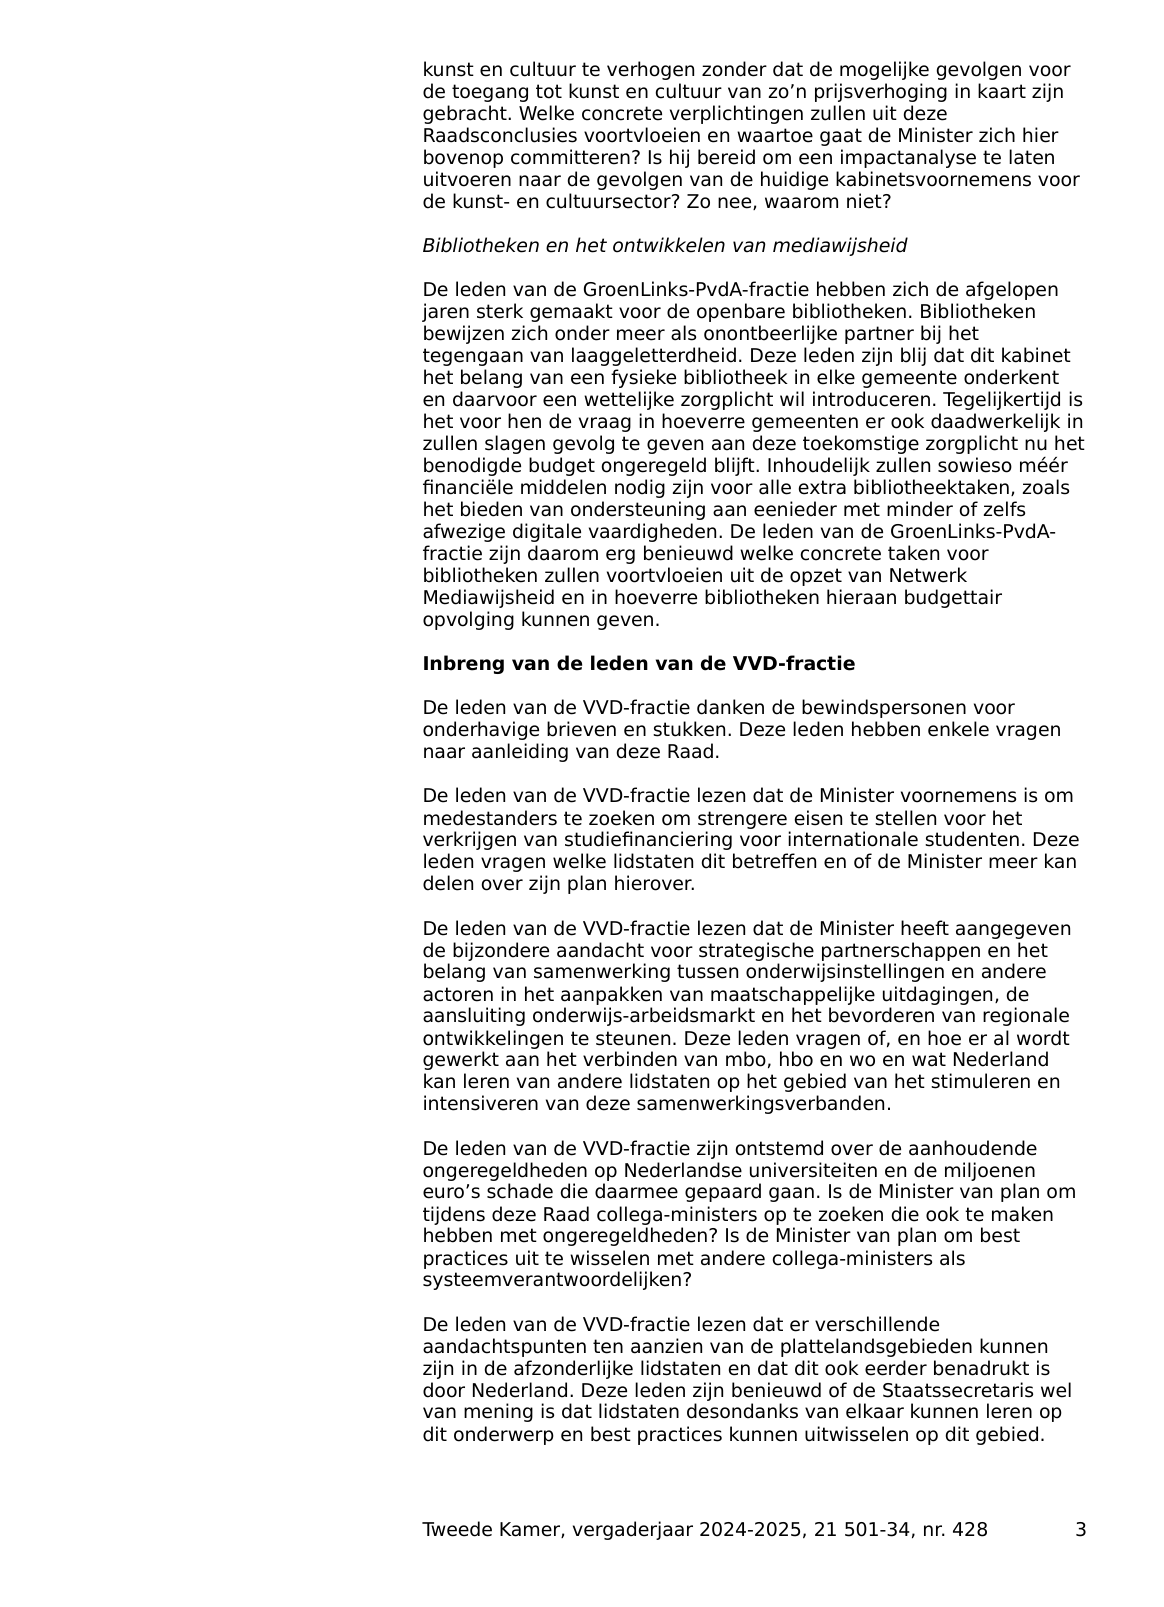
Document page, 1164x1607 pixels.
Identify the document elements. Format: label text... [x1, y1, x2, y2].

text De leden van de VVD-fractie lezen dat de Minister voornemens is om medestanders te zoeken om strengere eisen te stellen voor het verkrijgen van studiefinanciering voor internationale studenten. Deze leden vragen welke lidstaten dit betreffen en of de Minister meer kan delen over zijn plan hierover. [422, 785, 1087, 895]
text kunst en cultuur te verhogen zonder dat de mogelijke gevolgen voor de toegang tot kunst en cultuur van zo’n prijsverhoging in kaart zijn gebracht. Welke concrete verplichtingen zullen uit deze Raadsconclusies voortvloeien en waartoe gaat de Minister zich hier bovenop committeren? Is hij bereid om een impactanalyse te laten uitvoeren naar de gevolgen van de huidige kabinetsvoornemens voor de kunst- en cultuursector? Zo nee, waarom niet? [422, 59, 1087, 213]
subtitle Bibliotheken en het ontwikkelen van mediawijsheid [422, 235, 1087, 257]
subtitle Inbreng van de leden van de VVD-fractie [422, 653, 1087, 675]
text De leden van de VVD-fractie lezen dat de Minister heeft aangegeven de bijzondere aandacht voor strategische partnerschappen en het belang van samenwerking tussen onderwijsinstellingen en andere actoren in het aanpakken van maatschappelijke uitdagingen, de aansluiting onderwijs-arbeidsmarkt en het bevorderen van regionale ontwikkelingen te steunen. Deze leden vragen of, en hoe er al wordt gewerkt aan het verbinden van mbo, hbo en wo en wat Nederland kan leren van andere lidstaten op het gebied van het stimuleren en intensiveren van deze samenwerkingsverbanden. [422, 917, 1087, 1115]
text De leden van de GroenLinks-PvdA-fractie hebben zich de afgelopen jaren sterk gemaakt voor de openbare bibliotheken. Bibliotheken bewijzen zich onder meer als onontbeerlijke partner bij het tegengaan van laaggeletterdheid. Deze leden zijn blij dat dit kabinet het belang van een fysieke bibliotheek in elke gemeente onderkent en daarvoor een wettelijke zorgplicht wil introduceren. Tegelijkertijd is het voor hen de vraag in hoeverre gemeenten er ook daadwerkelijk in zullen slagen gevolg te geven aan deze toekomstige zorgplicht nu het benodigde budget ongeregeld blijft. Inhoudelijk zullen sowieso méér financiële middelen nodig zijn voor alle extra bibliotheektaken, zoals het bieden van ondersteuning aan eenieder met minder of zelfs afwezige digitale vaardigheden. De leden van de GroenLinks-PvdA-fractie zijn daarom erg benieuwd welke concrete taken voor bibliotheken zullen voortvloeien uit de opzet van Netwerk Mediawijsheid en in hoeverre bibliotheken hieraan budgettair opvolging kunnen geven. [422, 279, 1087, 631]
text De leden van de VVD-fractie zijn ontstemd over de aanhoudende ongeregeldheden op Nederlandse universiteiten en de miljoenen euro’s schade die daarmee gepaard gaan. Is de Minister van plan om tijdens deze Raad collega-ministers op te zoeken die ook te maken hebben met ongeregeldheden? Is de Minister van plan om best practices uit te wisselen met andere collega-ministers als systeemverantwoordelijken? [422, 1137, 1087, 1291]
text De leden van de VVD-fractie danken de bewindspersonen voor onderhavige brieven en stukken. Deze leden hebben enkele vragen naar aanleiding van deze Raad. [422, 697, 1087, 763]
text De leden van de VVD-fractie lezen dat er verschillende aandachtspunten ten aanzien van de plattelandsgebieden kunnen zijn in de afzonderlijke lidstaten en dat dit ook eerder benadrukt is door Nederland. Deze leden zijn benieuwd of de Staatssecretaris wel van mening is dat lidstaten desondanks van elkaar kunnen leren op dit onderwerp en best practices kunnen uitwisselen op dit gebied. [422, 1313, 1087, 1445]
